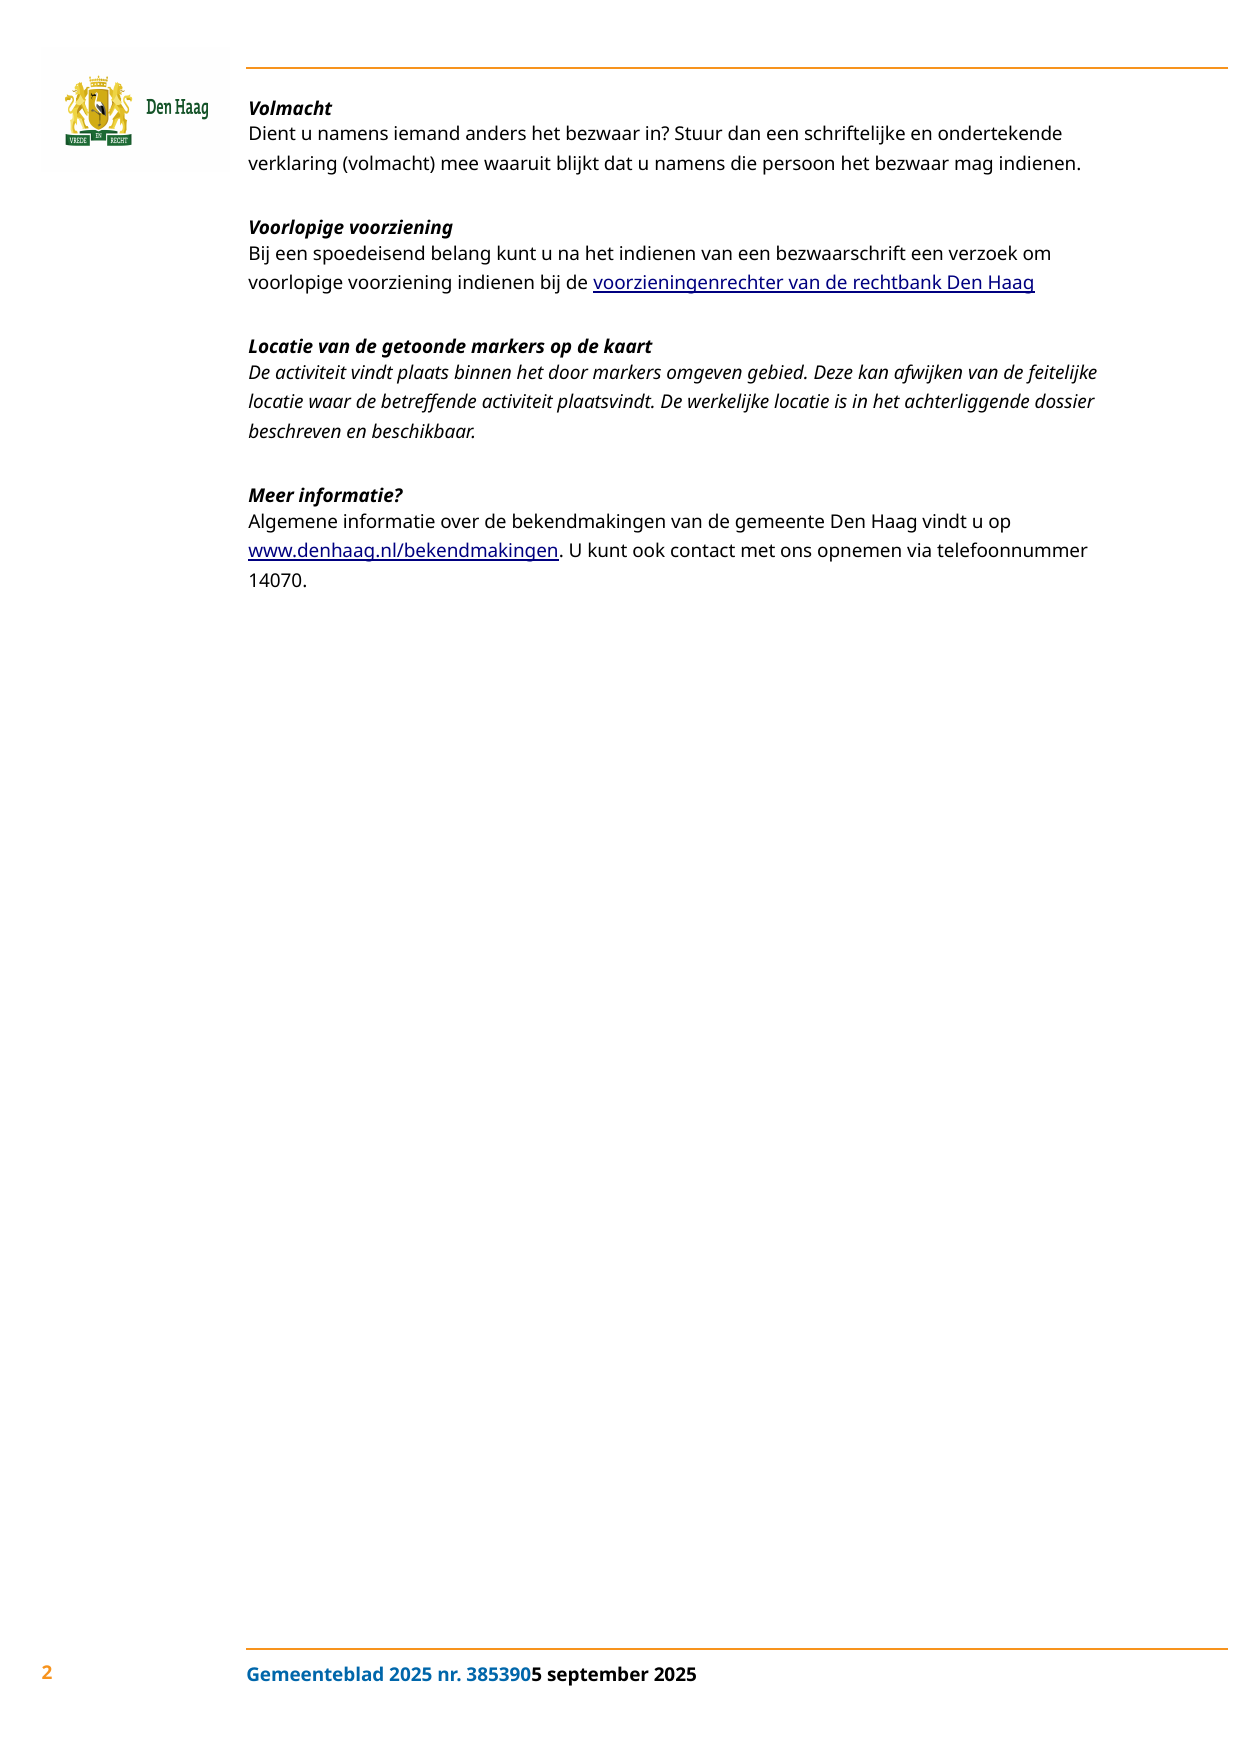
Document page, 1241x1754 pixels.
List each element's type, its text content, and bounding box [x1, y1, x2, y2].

text Volmacht [248, 95, 1152, 121]
text Voorlopige voorziening [248, 214, 1152, 240]
text De activiteit vindt plaats binnen het door markers omgeven gebied. Deze kan afwijken van de feitelijke locatie waar de betreffende activiteit plaatsvindt. De werkelijke locatie is in het achterliggende dossier beschreven en beschikbaar. [248, 359, 1152, 444]
text Bij een spoedeisend belang kunt u na het indienen van een bezwaarschrift een verzoek om voorlopige voorziening indienen bij de voorzieningenrechter van de rechtbank Den Haag [248, 240, 1152, 295]
text Dient u namens iemand anders het bezwaar in? Stuur dan een schriftelijke en ondertekende verklaring (volmacht) mee waaruit blijkt dat u namens die persoon het bezwaar mag indienen. [248, 121, 1152, 176]
text Meer informatie? [248, 482, 1152, 508]
text Algemene informatie over de bekendmakingen van de gemeente Den Haag vindt u op www.denhaag.nl/bekendmakingen. U kunt ook contact met ons opnemen via telefoonnummer 14070. [248, 508, 1152, 593]
text Locatie van de getoonde markers op de kaart [248, 333, 1152, 359]
picture [41, 47, 231, 172]
